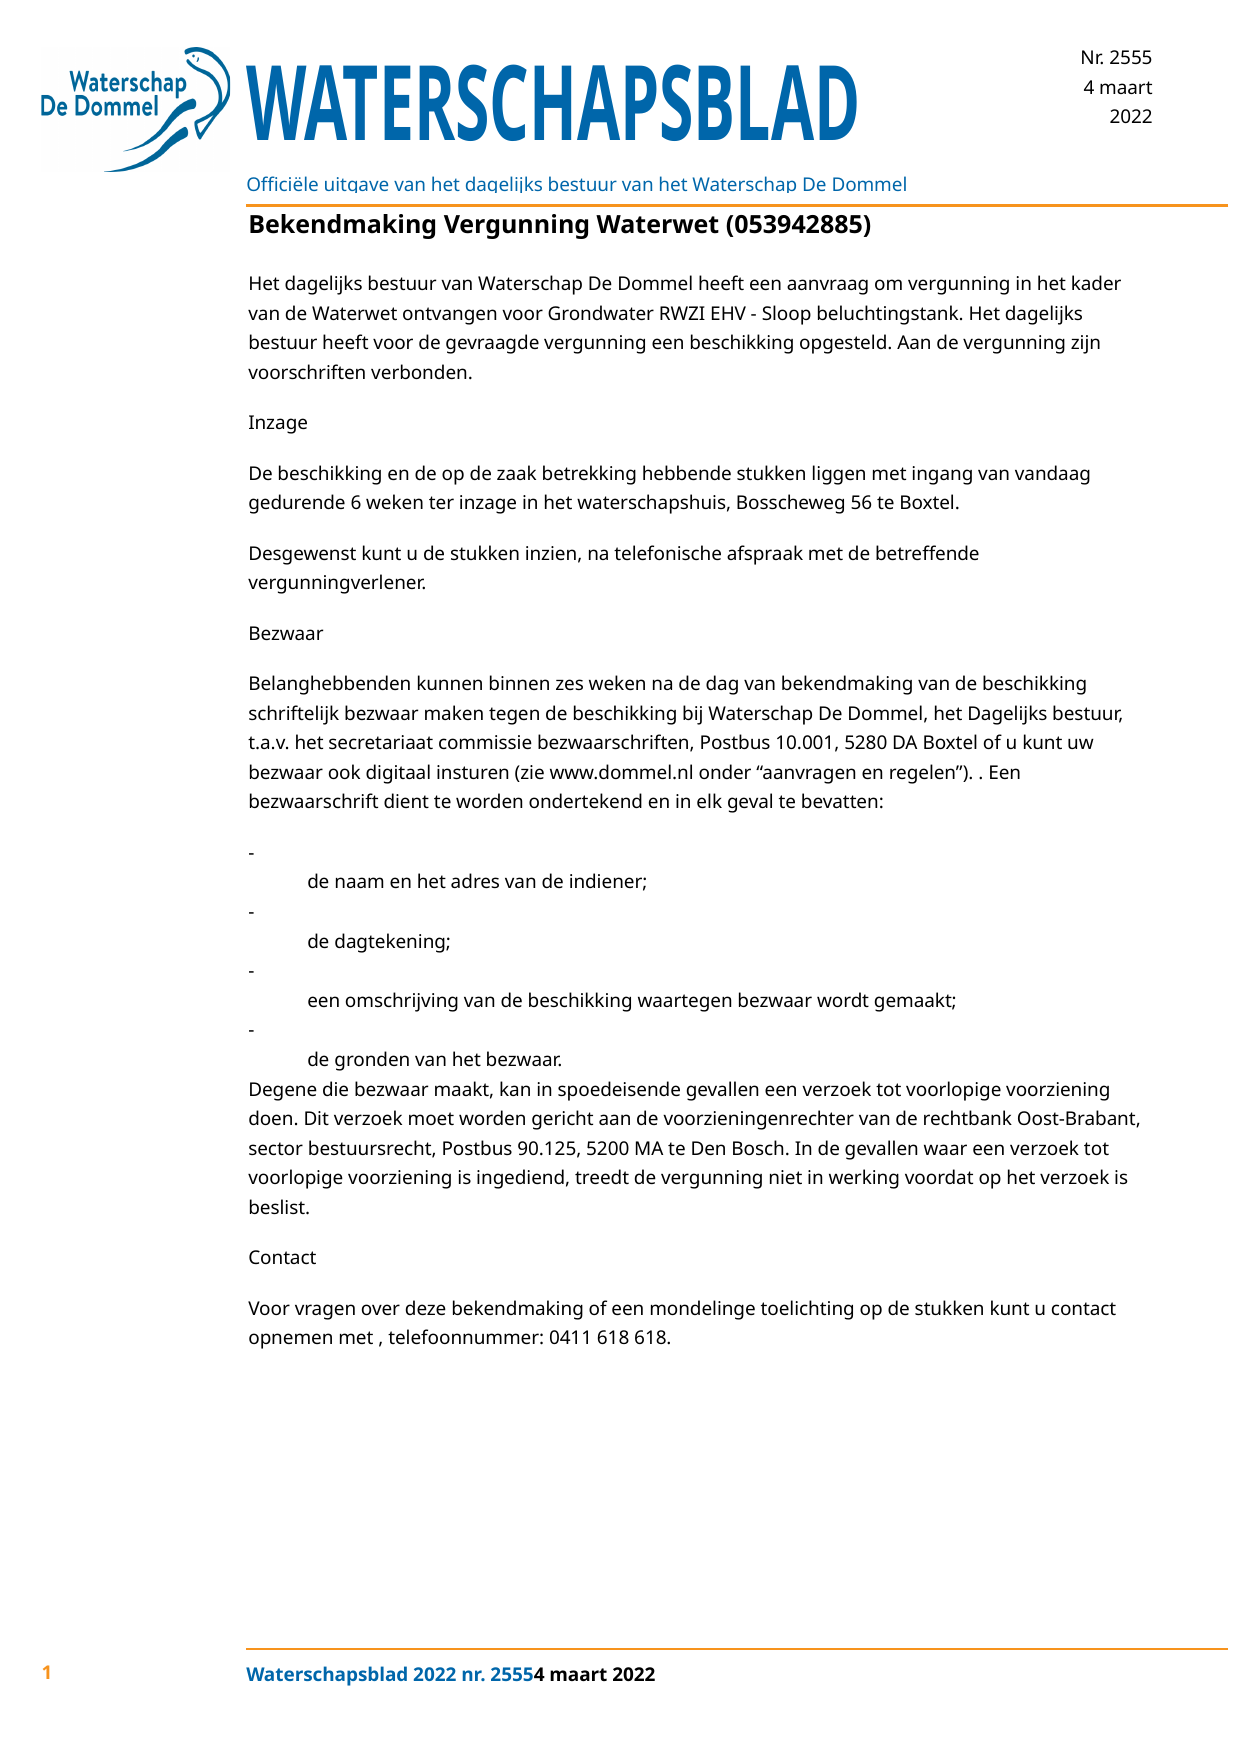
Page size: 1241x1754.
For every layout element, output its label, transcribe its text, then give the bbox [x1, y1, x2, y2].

picture [198, 118, 210, 131]
text Het dagelijks bestuur van Waterschap De Dommel heeft een aanvraag om vergunning in het kader van de Waterwet ontvangen voor Grondwater RWZI EHV - Sloop beluchtingstank. Het dagelijks bestuur heeft voor de gevraagde vergunning een beschikking opgesteld. Aan de vergunning zijn voorschriften verbonden. [248, 270, 1152, 385]
text Degene die bezwaar maakt, kan in spoedeisende gevallen een verzoek tot voorlopige voorziening doen. Dit verzoek moet worden gericht aan de voorzieningenrechter van de rechtbank Oost-Brabant, sector bestuursrecht, Postbus 90.125, 5200 MA te Den Bosch. In de gevallen waar een verzoek tot voorlopige voorziening is ingediend, treedt de vergunning niet in werking voordat op het verzoek is beslist. [248, 1076, 1152, 1220]
list de gronden van het bezwaar. [248, 1046, 1152, 1072]
text Inzage [248, 409, 1152, 435]
text De beschikking en de op de zaak betrekking hebbende stukken liggen met ingang van vandaag gedurende 6 weken ter inzage in het waterschapshuis, Bosscheweg 56 te Boxtel. [248, 460, 1152, 515]
list de naam en het adres van de indiener; [248, 869, 1152, 894]
picture [204, 47, 231, 76]
text Bekendmaking Vergunning Waterwet (053942885) [248, 207, 1152, 241]
text Bezwaar [248, 620, 1152, 646]
picture [45, 99, 51, 111]
list een omschrijving van de beschikking waartegen bezwaar wordt gemaakt; [248, 987, 1152, 1013]
text Voor vragen over deze bekendmaking of een mondelinge toelichting op de stukken kunt u contact opnemen met , telefoonnummer: 0411 618 618. [248, 1295, 1152, 1350]
text Contact [248, 1244, 1152, 1270]
text Belanghebbenden kunnen binnen zes weken na de dag van bekendmaking van de beschikking schriftelijk bezwaar maken tegen de beschikking bij Waterschap De Dommel, het Dagelijks bestuur, t.a.v. het secretariaat commissie bezwaarschriften, Postbus 10.001, 5280 DA Boxtel of u kunt uw bezwaar ook digitaal insturen (zie www.dommel.nl onder “aanvragen en regelen”). . Een bezwaarschrift dient te worden ondertekend en in elk geval te bevatten: [248, 670, 1152, 814]
picture [41, 47, 231, 172]
list de dagtekening; [248, 928, 1152, 953]
text Desgewenst kunt u de stukken inzien, na telefonische afspraak met de betreffende vergunningverlener. [248, 540, 1152, 595]
